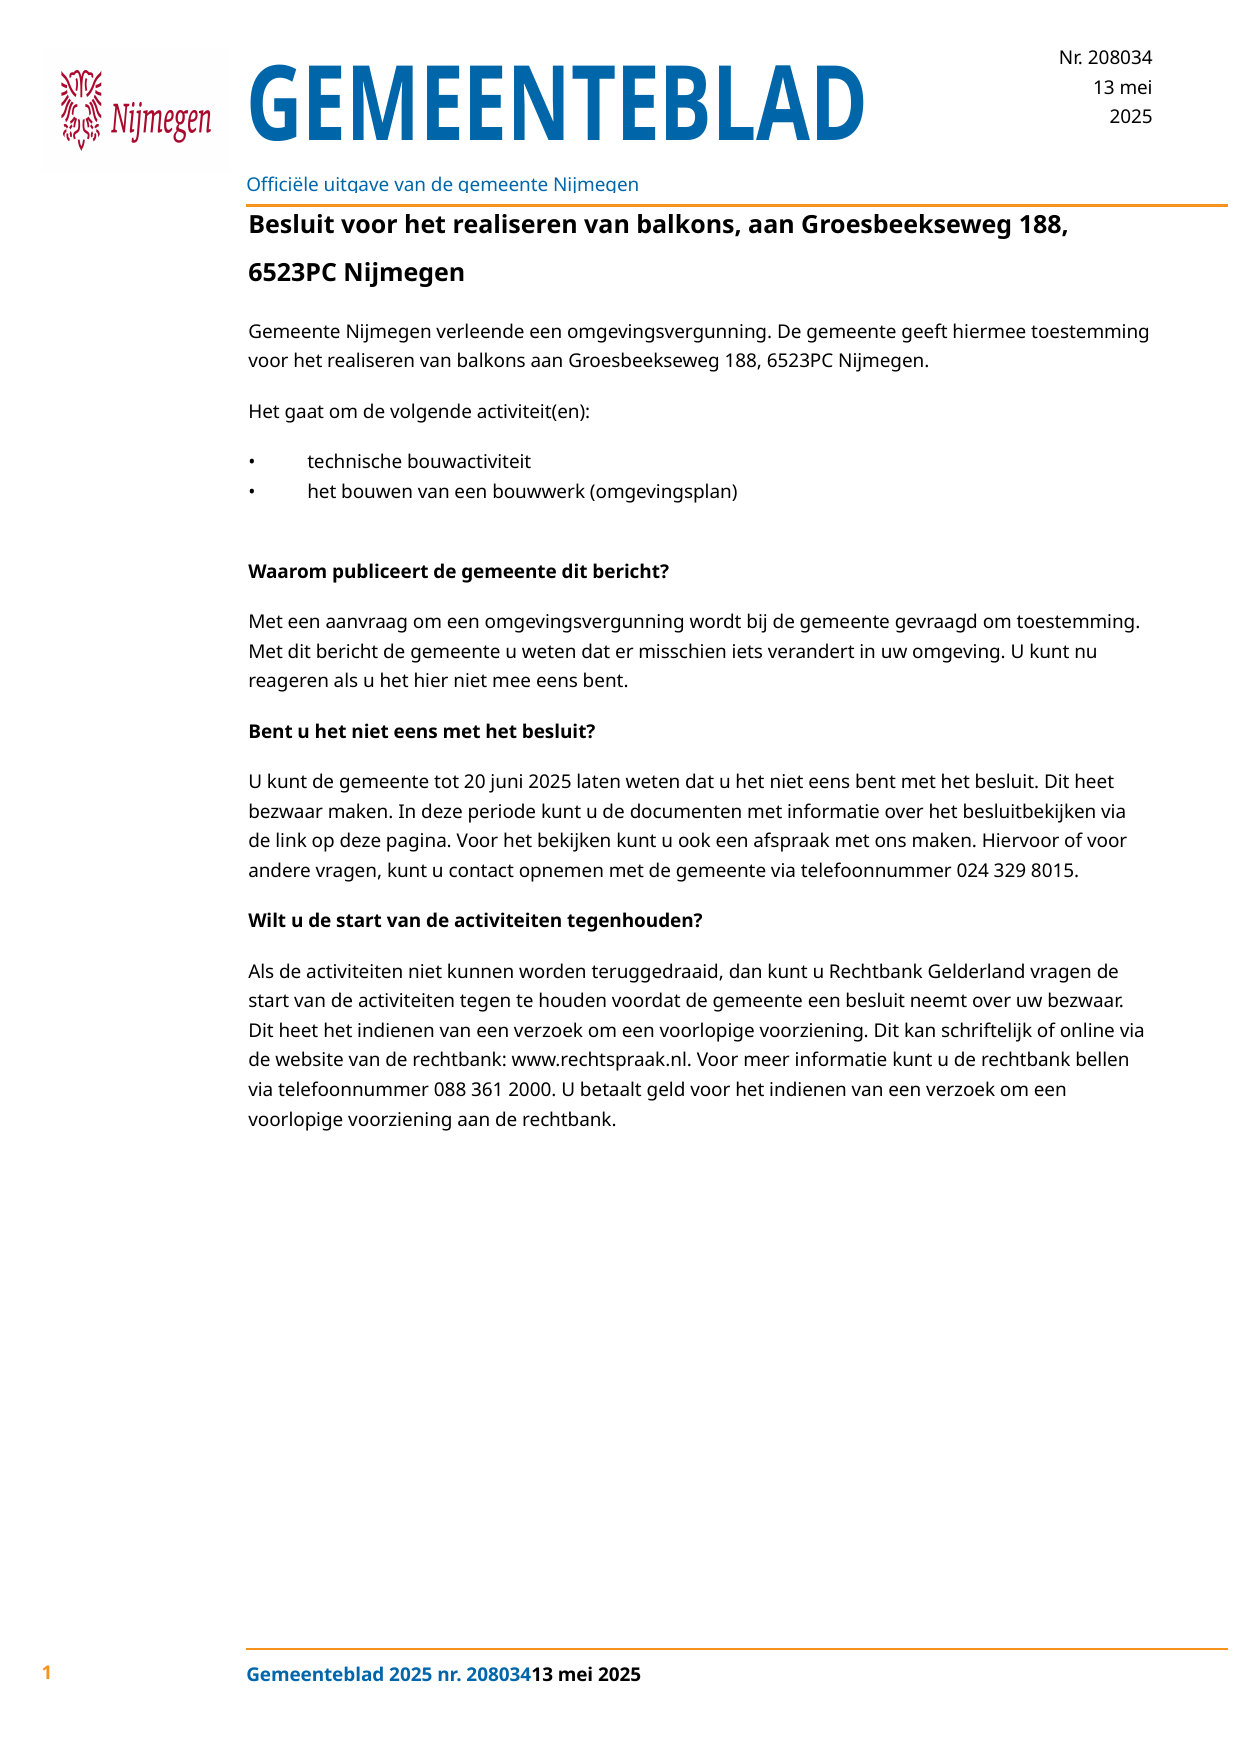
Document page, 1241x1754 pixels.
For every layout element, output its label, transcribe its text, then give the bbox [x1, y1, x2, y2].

text Besluit voor het realiseren van balkons, aan Groesbeekseweg 188, 6523PC Nijmegen [248, 207, 1152, 288]
list technische bouwactiviteit [248, 448, 1152, 474]
text Waarom publiceert de gemeente dit bericht? [248, 558, 1152, 584]
text Wilt u de start van de activiteiten tegenhouden? [248, 907, 1152, 933]
text Gemeente Nijmegen verleende een omgevingsvergunning. De gemeente geeft hiermee toestemming voor het realiseren van balkons aan Groesbeekseweg 188, 6523PC Nijmegen. [248, 318, 1152, 373]
text Met een aanvraag om een omgevingsvergunning wordt bij de gemeente gevraagd om toestemming. Met dit bericht de gemeente u weten dat er misschien iets verandert in uw omgeving. U kunt nu reageren als u het hier niet mee eens bent. [248, 608, 1152, 693]
text Het gaat om de volgende activiteit(en): [248, 398, 1152, 424]
list het bouwen van een bouwwerk (omgevingsplan) [248, 478, 1152, 504]
picture [41, 47, 231, 172]
text Als de activiteiten niet kunnen worden teruggedraaid, dan kunt u Rechtbank Gelderland vragen de start van de activiteiten tegen te houden voordat de gemeente een besluit neemt over uw bezwaar. Dit heet het indienen van een verzoek om een voorlopige voorziening. Dit kan schriftelijk of online via de website van de rechtbank: www.rechtspraak.nl. Voor meer informatie kunt u de rechtbank bellen via telefoonnummer 088 361 2000. U betaalt geld voor het indienen van een verzoek om een voorlopige voorziening aan de rechtbank. [248, 958, 1152, 1132]
text U kunt de gemeente tot 20 juni 2025 laten weten dat u het niet eens bent met het besluit. Dit heet bezwaar maken. In deze periode kunt u de documenten met informatie over het besluitbekijken via de link op deze pagina. Voor het bekijken kunt u ook een afspraak met ons maken. Hiervoor of voor andere vragen, kunt u contact opnemen met de gemeente via telefoonnummer 024 329 8015. [248, 768, 1152, 883]
text Bent u het niet eens met het besluit? [248, 718, 1152, 744]
